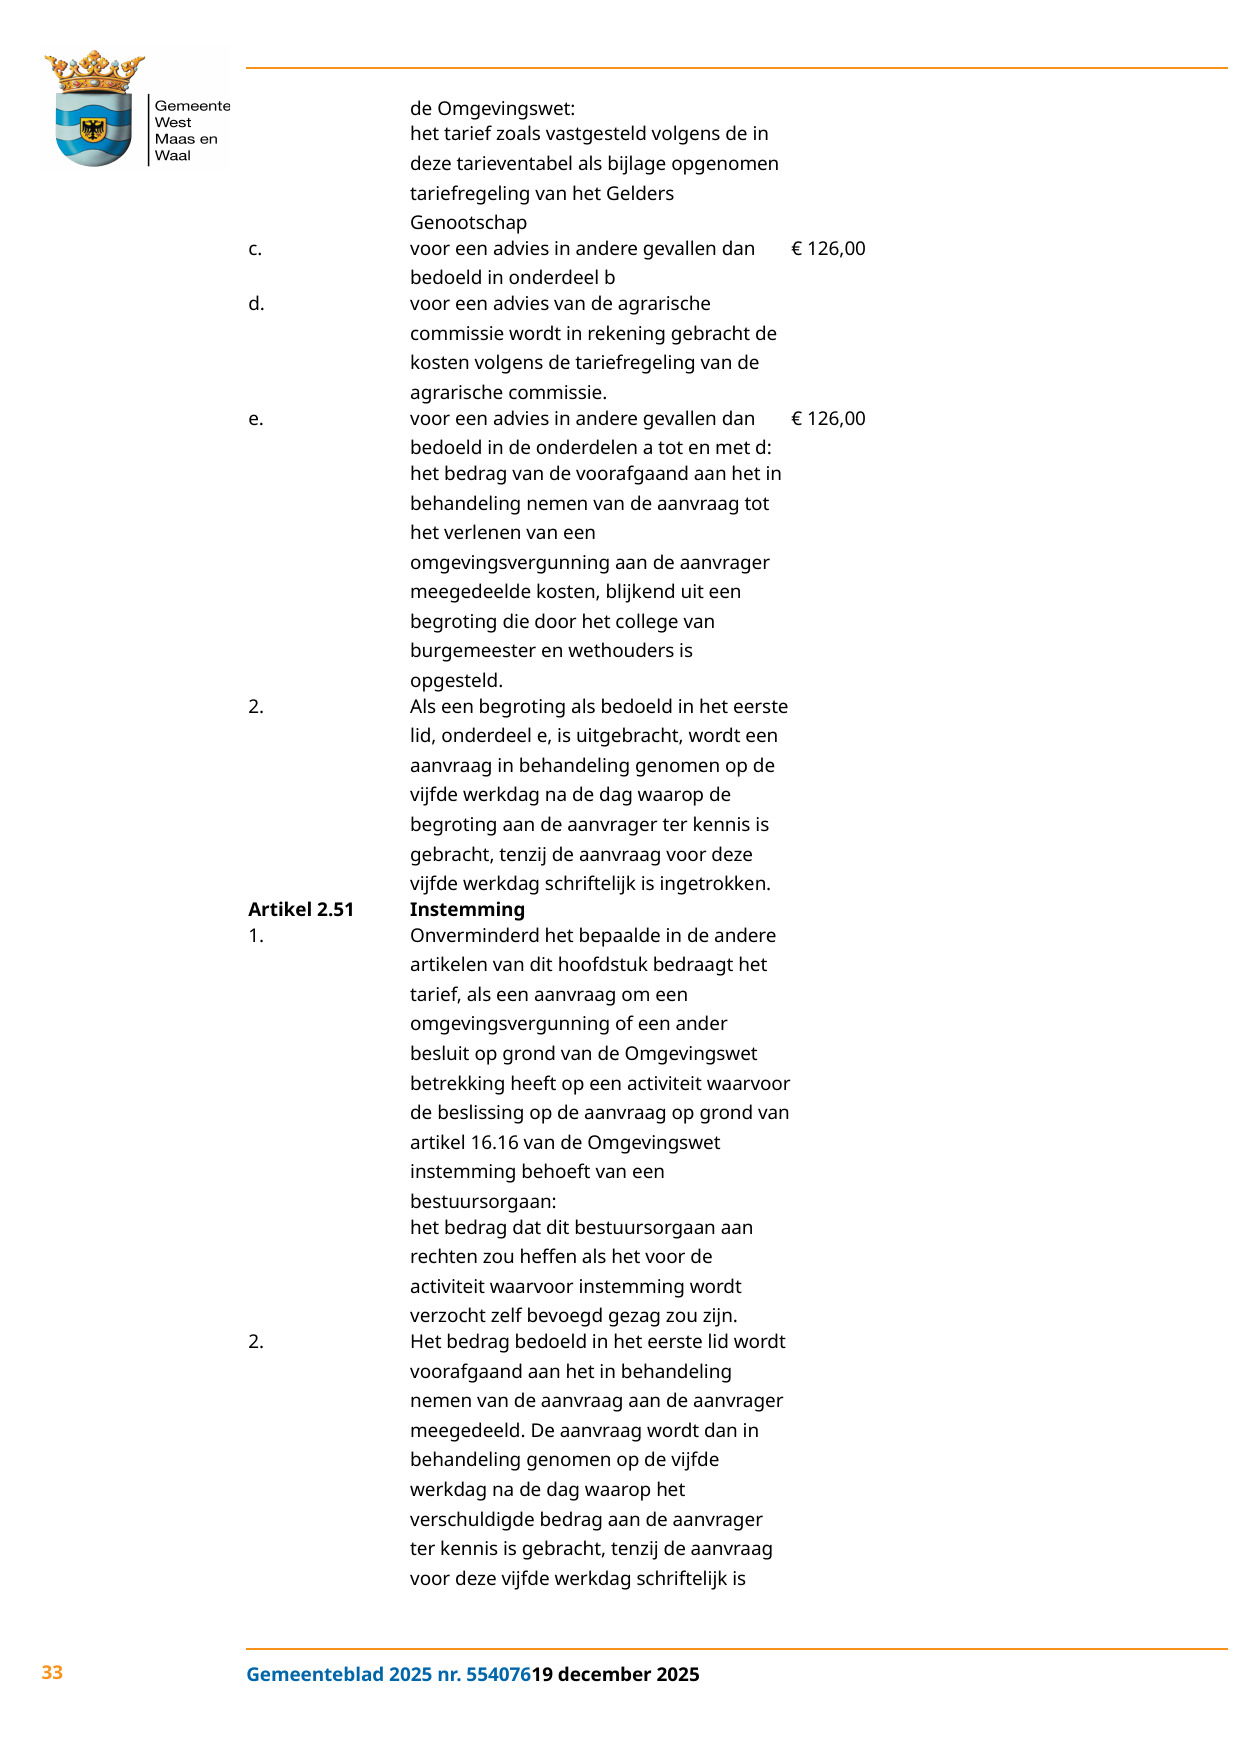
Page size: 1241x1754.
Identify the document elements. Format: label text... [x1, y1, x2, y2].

table_cell [248, 1214, 410, 1328]
table_cell voor een advies van de agrarische commissie wordt in rekening gebracht de kosten volgens de tariefregeling van de agrarische commissie. [410, 290, 791, 405]
table_cell het bedrag van de voorafgaand aan het in behandeling nemen van de aanvraag tot het verlenen van een omgevingsvergunning aan de aanvrager meegedeelde kosten, blijkend uit een begroting die door het college van burgemeester en wethouders is opgesteld. [410, 460, 791, 693]
table_cell [791, 1214, 1031, 1328]
table_cell [791, 460, 1031, 693]
table_cell Onverminderd het bepaalde in de andere artikelen van dit hoofdstuk bedraagt het tarief, als een aanvraag om een omgevingsvergunning of een ander besluit op grond van de Omgevingswet betrekking heeft op een activiteit waarvoor de beslissing op de aanvraag op grond van artikel 16.16 van de Omgevingswet instemming behoeft van een bestuursorgaan: [410, 922, 791, 1214]
table_cell de Omgevingswet: [410, 95, 791, 121]
table_cell € 126,00 [791, 405, 1031, 460]
table_cell Instemming [410, 896, 791, 922]
table_cell [791, 896, 1031, 922]
table_cell [791, 95, 1031, 121]
table_cell [791, 922, 1031, 1214]
table_cell Artikel 2.51 [248, 896, 410, 922]
table_cell het bedrag dat dit bestuursorgaan aan rechten zou heffen als het voor de activiteit waarvoor instemming wordt verzocht zelf bevoegd gezag zou zijn. [410, 1214, 791, 1328]
table_cell het tarief zoals vastgesteld volgens de in deze tarieventabel als bijlage opgenomen tariefregeling van het Gelders Genootschap [410, 121, 791, 235]
table_cell [791, 693, 1031, 896]
table_cell [248, 121, 410, 235]
table_cell Als een begroting als bedoeld in het eerste lid, onderdeel e, is uitgebracht, wordt een aanvraag in behandeling genomen op de vijfde werkdag na de dag waarop de begroting aan de aanvrager ter kennis is gebracht, tenzij de aanvraag voor deze vijfde werkdag schriftelijk is ingetrokken. [410, 693, 791, 896]
table_cell [791, 1328, 1031, 1591]
table_cell [248, 95, 410, 121]
table_cell e. [248, 405, 410, 460]
table_cell d. [248, 290, 410, 405]
table_cell voor een advies in andere gevallen dan bedoeld in de onderdelen a tot en met d: [410, 405, 791, 460]
picture [41, 47, 231, 172]
table_cell 1. [248, 922, 410, 1214]
table_cell Het bedrag bedoeld in het eerste lid wordt voorafgaand aan het in behandeling nemen van de aanvraag aan de aanvrager meegedeeld. De aanvraag wordt dan in behandeling genomen op de vijfde werkdag na de dag waarop het verschuldigde bedrag aan de aanvrager ter kennis is gebracht, tenzij de aanvraag voor deze vijfde werkdag schriftelijk is [410, 1328, 791, 1591]
table_cell 2. [248, 1328, 410, 1591]
table_cell [791, 121, 1031, 235]
table_cell € 126,00 [791, 235, 1031, 290]
table_cell [248, 460, 410, 693]
table_cell voor een advies in andere gevallen dan bedoeld in onderdeel b [410, 235, 791, 290]
table_cell c. [248, 235, 410, 290]
table_cell 2. [248, 693, 410, 896]
table_cell [791, 290, 1031, 405]
